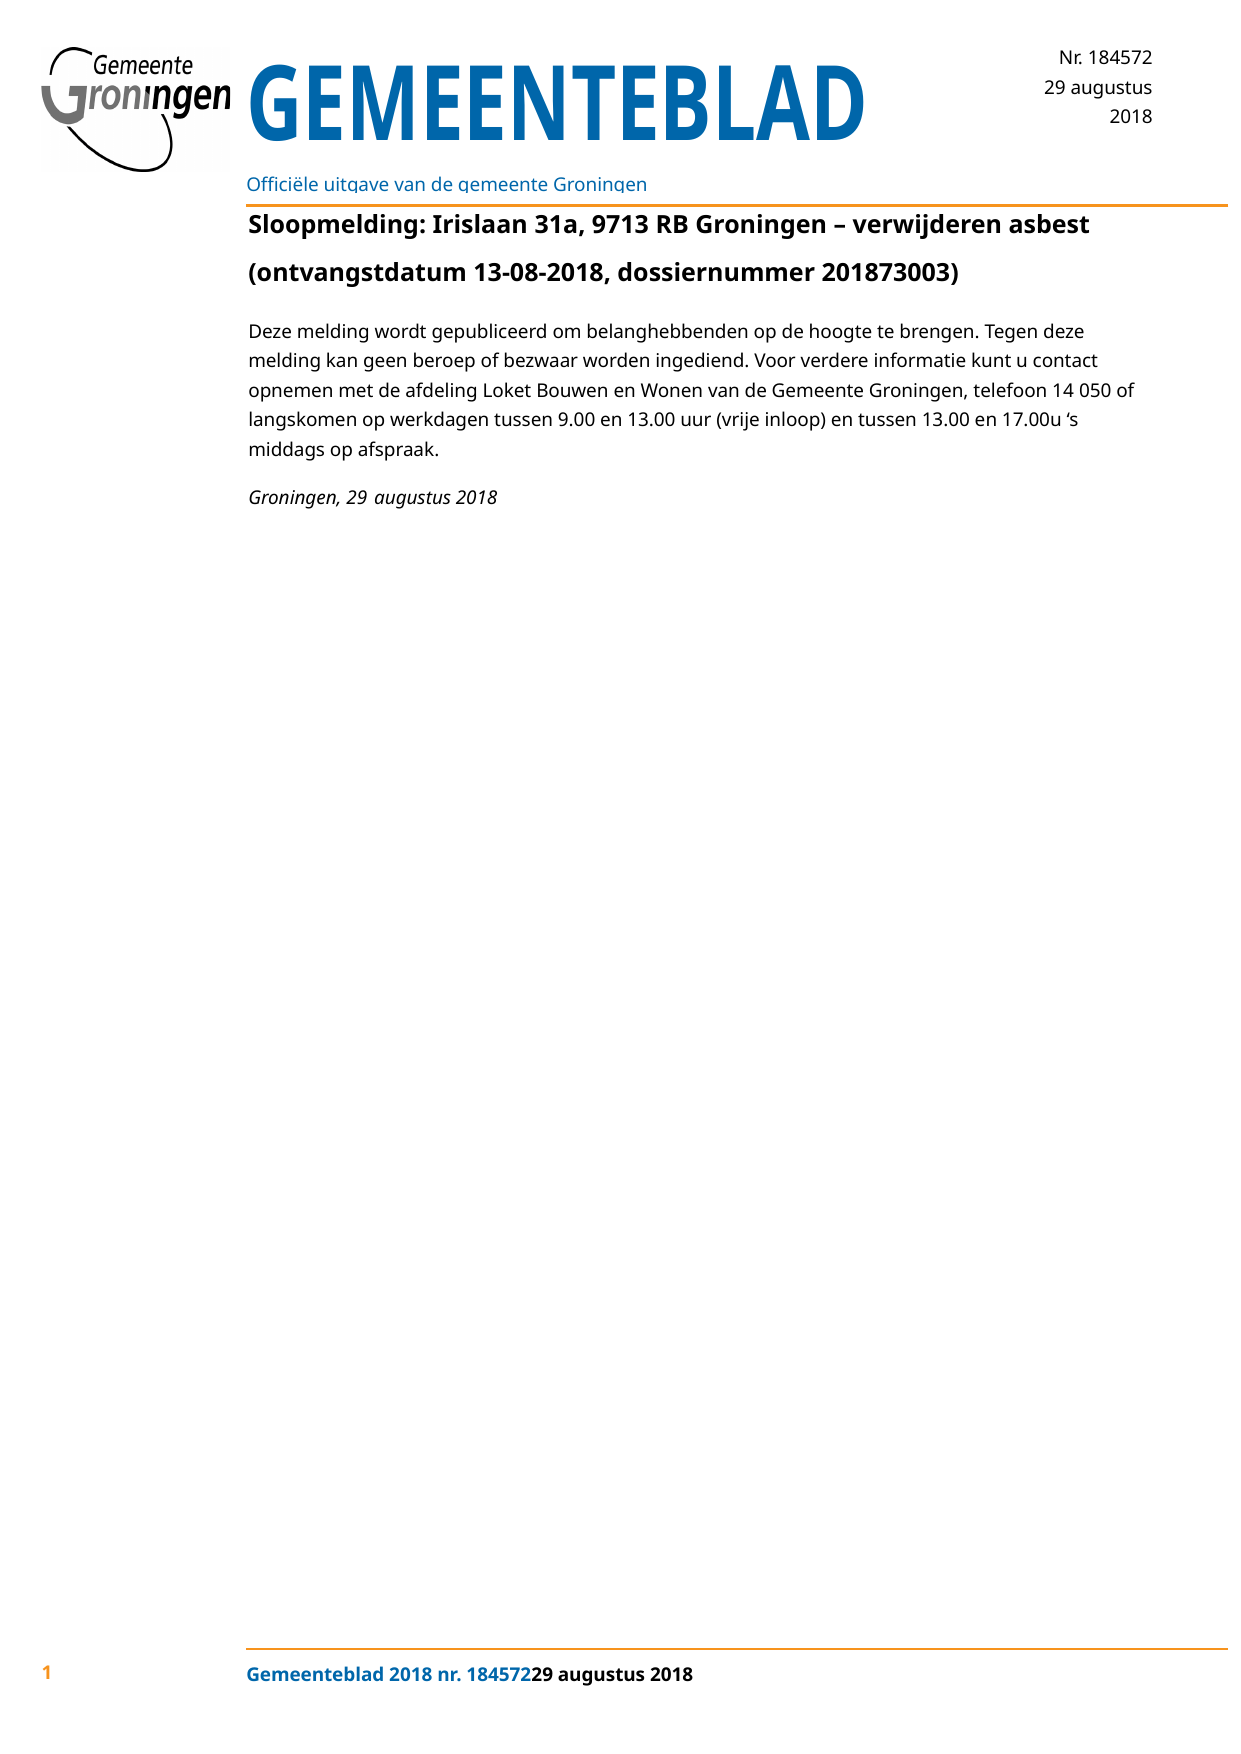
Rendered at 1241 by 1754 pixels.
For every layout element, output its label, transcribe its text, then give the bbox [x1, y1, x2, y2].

text Deze melding wordt gepubliceerd om belanghebbenden op de hoogte te brengen. Tegen deze melding kan geen beroep of bezwaar worden ingediend. Voor verdere informatie kunt u contact opnemen met de afdeling Loket Bouwen en Wonen van de Gemeente Groningen, telefoon 14 050 of langskomen op werkdagen tussen 9.00 en 13.00 uur (vrije inloop) en tussen 13.00 en 17.00u ‘s middags op afspraak. [248, 318, 1152, 462]
text Sloopmelding: Irislaan 31a, 9713 RB Groningen – verwijderen asbest (ontvangstdatum 13-08-2018, dossiernummer 201873003) [248, 207, 1152, 288]
picture [41, 47, 231, 172]
text Groningen, 29 augustus 2018 [248, 484, 1152, 510]
